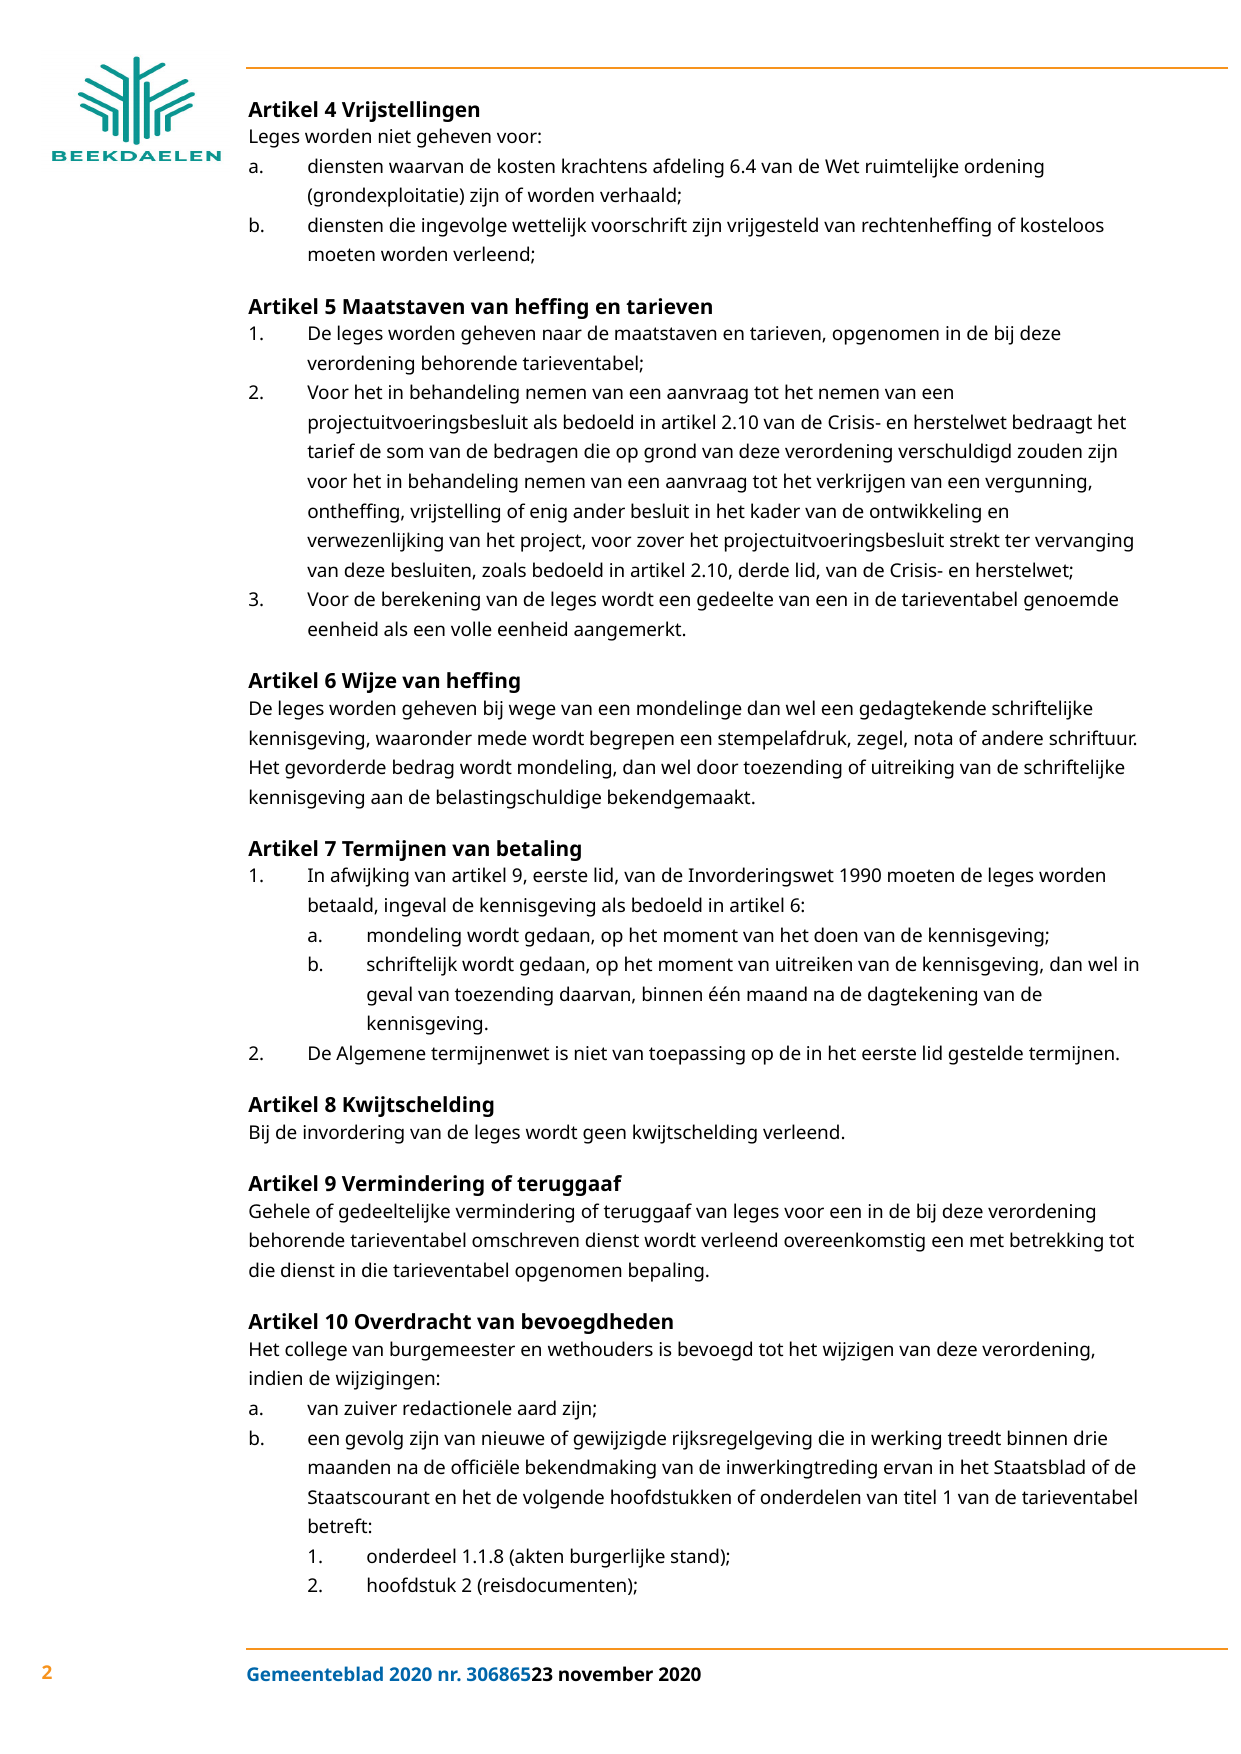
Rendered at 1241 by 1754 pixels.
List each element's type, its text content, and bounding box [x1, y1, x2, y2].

list De leges worden geheven naar de maatstaven en tarieven, opgenomen in de bij deze verordening behorende tarieventabel; [248, 320, 1152, 376]
list onderdeel 1.1.8 (akten burgerlijke stand); [307, 1543, 1152, 1569]
list diensten die ingevolge wettelijk voorschrift zijn vrijgesteld van rechtenheffing of kosteloos moeten worden verleend; [248, 212, 1152, 267]
text Artikel 8 Kwijtschelding [248, 1091, 1152, 1119]
list hoofdstuk 2 (reisdocumenten); [307, 1573, 1152, 1598]
list van zuiver redactionele aard zijn; [248, 1395, 1152, 1421]
list diensten waarvan de kosten krachtens afdeling 6.4 van de Wet ruimtelijke ordening (grondexploitatie) zijn of worden verhaald; [248, 153, 1152, 208]
text Artikel 4 Vrijstellingen [248, 95, 1152, 123]
text Gehele of gedeeltelijke vermindering of teruggaaf van leges voor een in de bij deze verordening behorende tarieventabel omschreven dienst wordt verleend overeenkomstig een met betrekking tot die dienst in die tarieventabel opgenomen bepaling. [248, 1198, 1152, 1283]
list Voor de berekening van de leges wordt een gedeelte van een in de tarieventabel genoemde eenheid als een volle eenheid aangemerkt. [248, 587, 1152, 642]
list In afwijking van artikel 9, eerste lid, van de Invorderingswet 1990 moeten de leges worden betaald, ingeval de kennisgeving als bedoeld in artikel 6: [248, 863, 1152, 918]
text Artikel 6 Wijze van heffing [248, 667, 1152, 695]
list Voor het in behandeling nemen van een aanvraag tot het nemen van een projectuitvoeringsbesluit als bedoeld in artikel 2.10 van de Crisis- en herstelwet bedraagt het tarief de som van de bedragen die op grond van deze verordening verschuldigd zouden zijn voor het in behandeling nemen van een aanvraag tot het verkrijgen van een vergunning, ontheffing, vrijstelling of enig ander besluit in het kader van de ontwikkeling en verwezenlijking van het project, voor zover het projectuitvoeringsbesluit strekt ter vervanging van deze besluiten, zoals bedoeld in artikel 2.10, derde lid, van de Crisis- en herstelwet; [248, 379, 1152, 583]
text Het gevorderde bedrag wordt mondeling, dan wel door toezending of uitreiking van de schriftelijke kennisgeving aan de belastingschuldige bekendgemaakt. [248, 754, 1152, 809]
list een gevolg zijn van nieuwe of gewijzigde rijksregelgeving die in werking treedt binnen drie maanden na de officiële bekendmaking van de inwerkingtreding ervan in het Staatsblad of de Staatscourant en het de volgende hoofdstukken of onderdelen van titel 1 van de tarieventabel betreft: [248, 1425, 1152, 1539]
text Artikel 5 Maatstaven van heffing en tarieven [248, 292, 1152, 320]
list schriftelijk wordt gedaan, op het moment van uitreiken van de kennisgeving, dan wel in geval van toezending daarvan, binnen één maand na de dagtekening van de kennisgeving. [307, 951, 1152, 1036]
list De Algemene termijnenwet is niet van toepassing op de in het eerste lid gestelde termijnen. [248, 1040, 1152, 1066]
picture [41, 47, 231, 172]
text De leges worden geheven bij wege van een mondelinge dan wel een gedagtekende schriftelijke kennisgeving, waaronder mede wordt begrepen een stempelafdruk, zegel, nota of andere schriftuur. [248, 695, 1152, 750]
text Leges worden niet geheven voor: [248, 123, 1152, 149]
text Artikel 10 Overdracht van bevoegdheden [248, 1307, 1152, 1336]
list mondeling wordt gedaan, op het moment van het doen van de kennisgeving; [307, 922, 1152, 948]
text Bij de invordering van de leges wordt geen kwijtschelding verleend. [248, 1119, 1152, 1145]
text Het college van burgemeester en wethouders is bevoegd tot het wijzigen van deze verordening, indien de wijzigingen: [248, 1336, 1152, 1391]
text Artikel 9 Vermindering of teruggaaf [248, 1169, 1152, 1198]
text Artikel 7 Termijnen van betaling [248, 834, 1152, 863]
